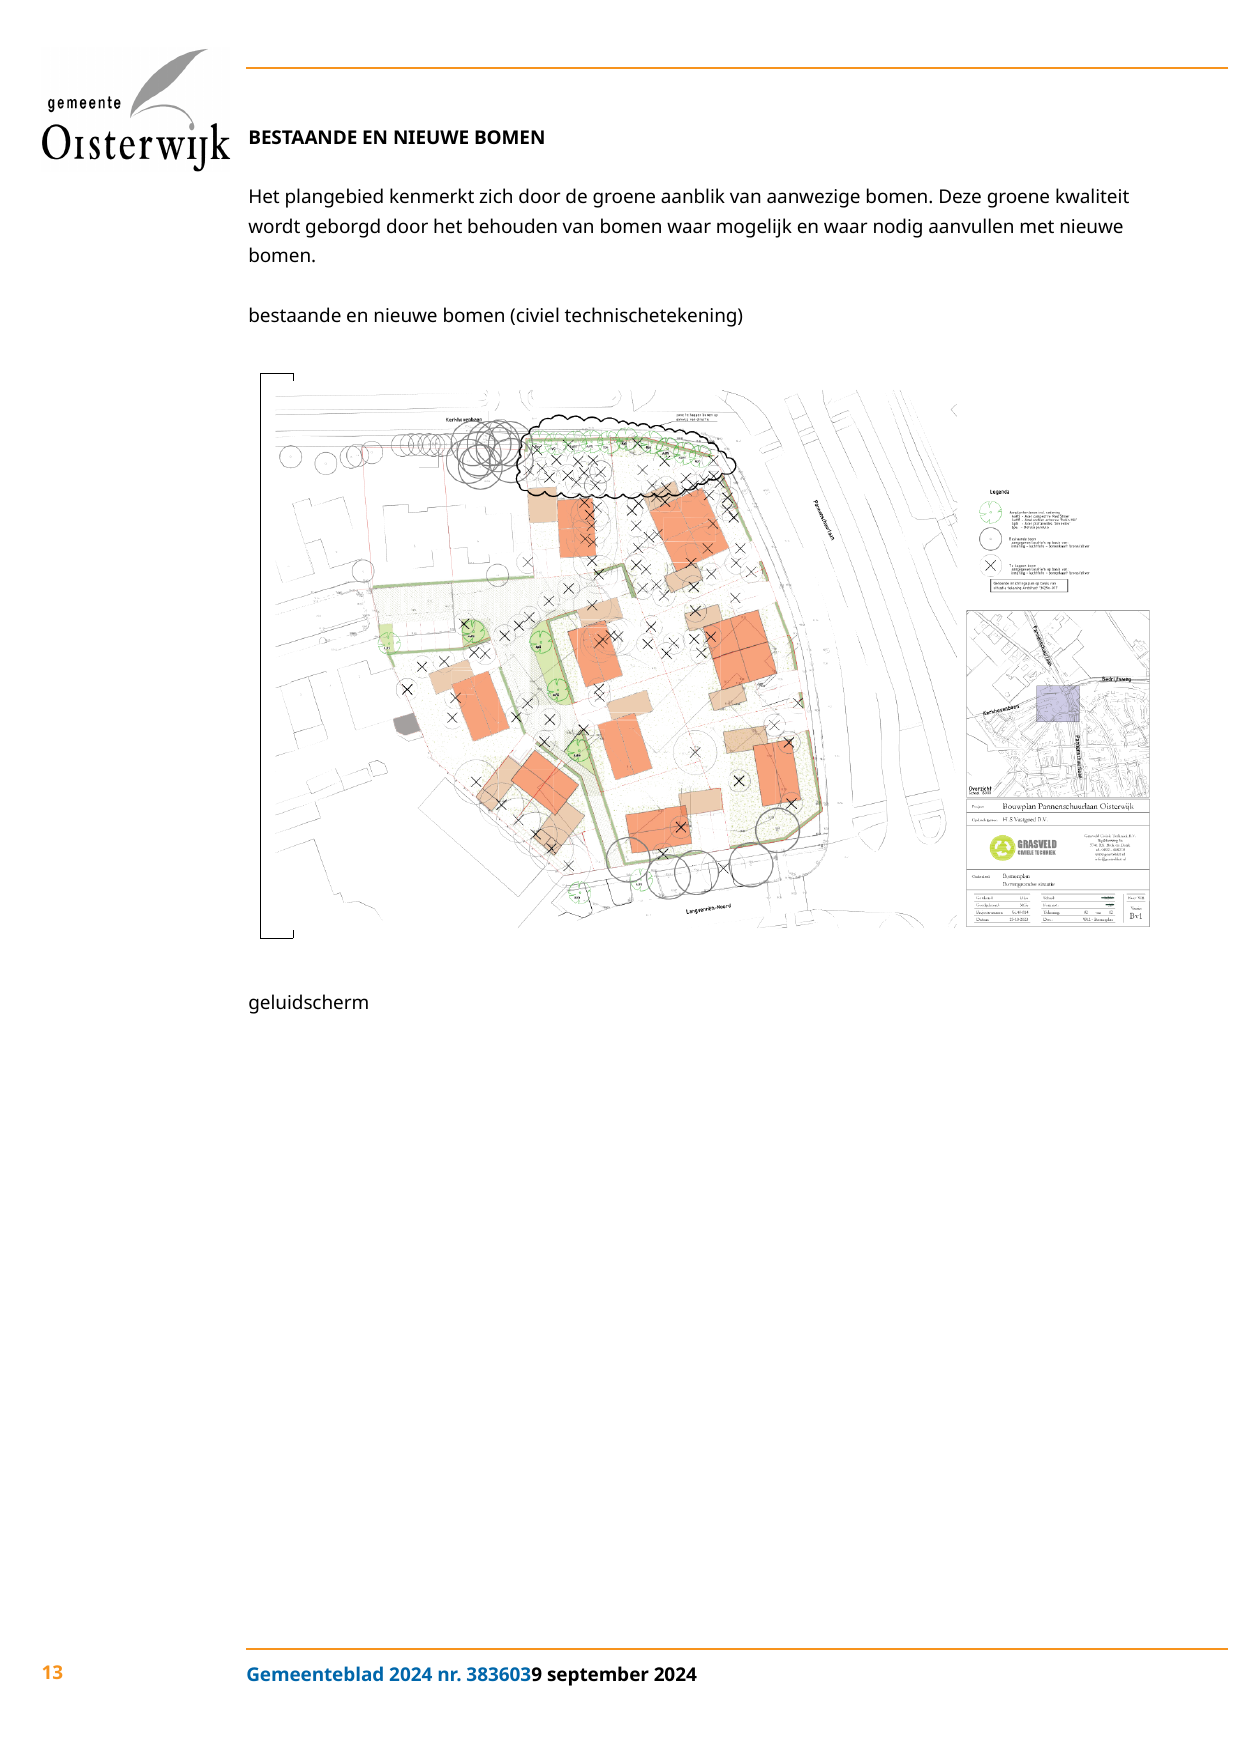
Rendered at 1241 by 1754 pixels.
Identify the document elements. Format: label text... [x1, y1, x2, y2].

text bestaande en nieuwe bomen (civiel technischetekening) [248, 302, 1152, 328]
picture [41, 47, 231, 172]
picture [268, 381, 1155, 930]
text geluidscherm [248, 989, 1152, 1015]
text BESTAANDE EN NIEUWE BOMEN [248, 124, 1152, 150]
text Het plangebied kenmerkt zich door de groene aanblik van aanwezige bomen. Deze groene kwaliteit wordt geborgd door het behouden van bomen waar mogelijk en waar nodig aanvullen met nieuwe bomen. [248, 183, 1152, 268]
